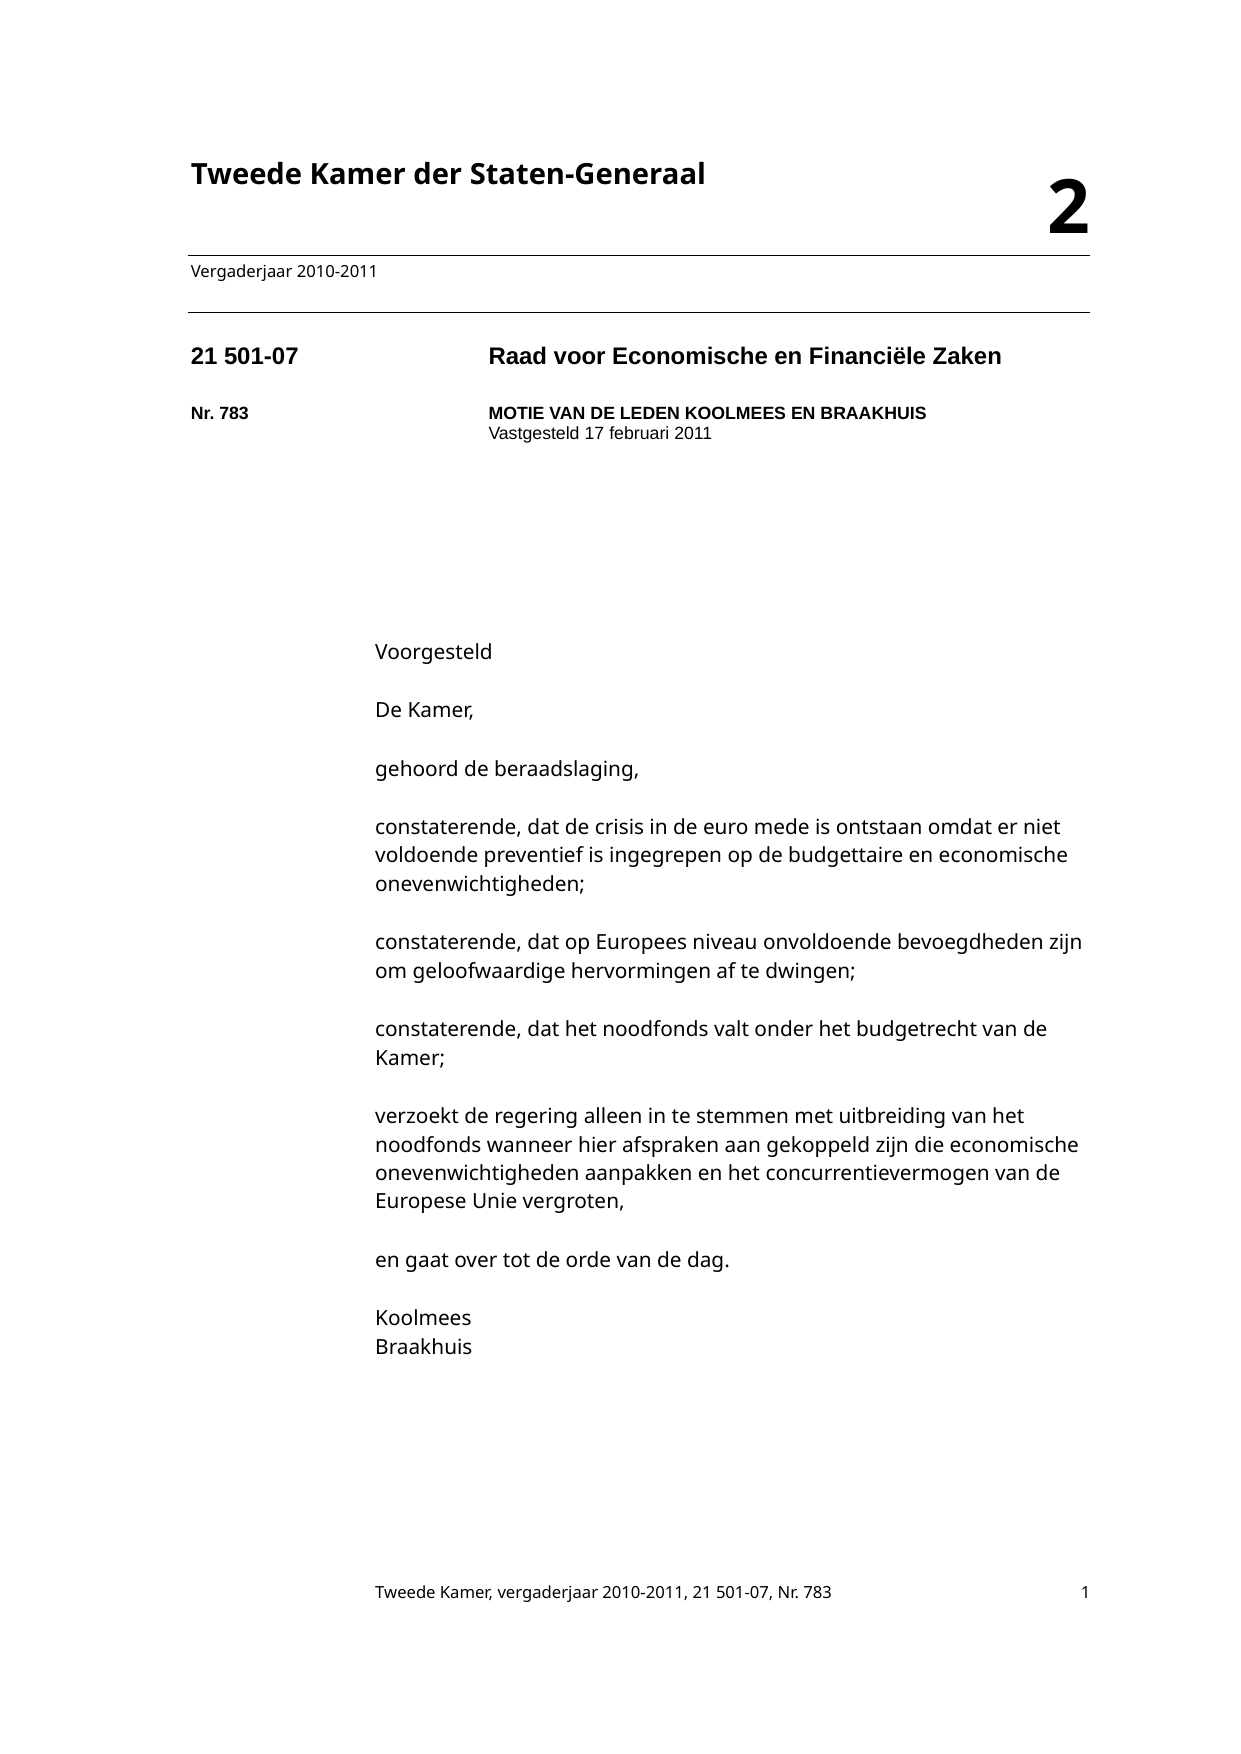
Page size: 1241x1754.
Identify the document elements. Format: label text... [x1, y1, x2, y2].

text constaterende, dat het noodfonds valt onder het budgetrecht van de Kamer; [375, 1014, 1090, 1071]
table_cell [188, 313, 485, 339]
text constaterende, dat de crisis in de euro mede is ontstaan omdat er niet voldoende preventief is ingegrepen op de budgettaire en economische onevenwichtigheden; [375, 812, 1090, 897]
text gehoord de beraadslaging, [375, 754, 1090, 782]
text Koolmees [375, 1303, 1090, 1332]
table_cell Raad voor Economische en Financiële Zaken [485, 339, 1090, 399]
table_cell [485, 313, 1090, 339]
table_cell 21 501-07 [188, 339, 485, 399]
text verzoekt de regering alleen in te stemmen met uitbreiding van het noodfonds wanneer hier afspraken aan gekoppeld zijn die economische onevenwichtigheden aanpakken en het concurrentievermogen van de Europese Unie vergroten, [375, 1101, 1090, 1215]
text Braakhuis [375, 1332, 1090, 1360]
table_header 2 [910, 150, 1090, 255]
table_cell [485, 256, 1090, 312]
table_cell Nr. 783 [188, 399, 485, 518]
text en gaat over tot de orde van de dag. [375, 1245, 1090, 1273]
table_header Tweede Kamer der Staten-Generaal [188, 150, 909, 255]
table_cell Vergaderjaar 2010-2011 [188, 256, 485, 312]
text constaterende, dat op Europees niveau onvoldoende bevoegdheden zijn om geloofwaardige hervormingen af te dwingen; [375, 927, 1090, 984]
text Voorgesteld [375, 637, 1090, 665]
text De Kamer, [375, 695, 1090, 724]
table_cell MOTIE VAN DE LEDEN KOOLMEES EN BRAAKHUIS Vastgesteld 17 februari 2011 [485, 399, 1090, 518]
